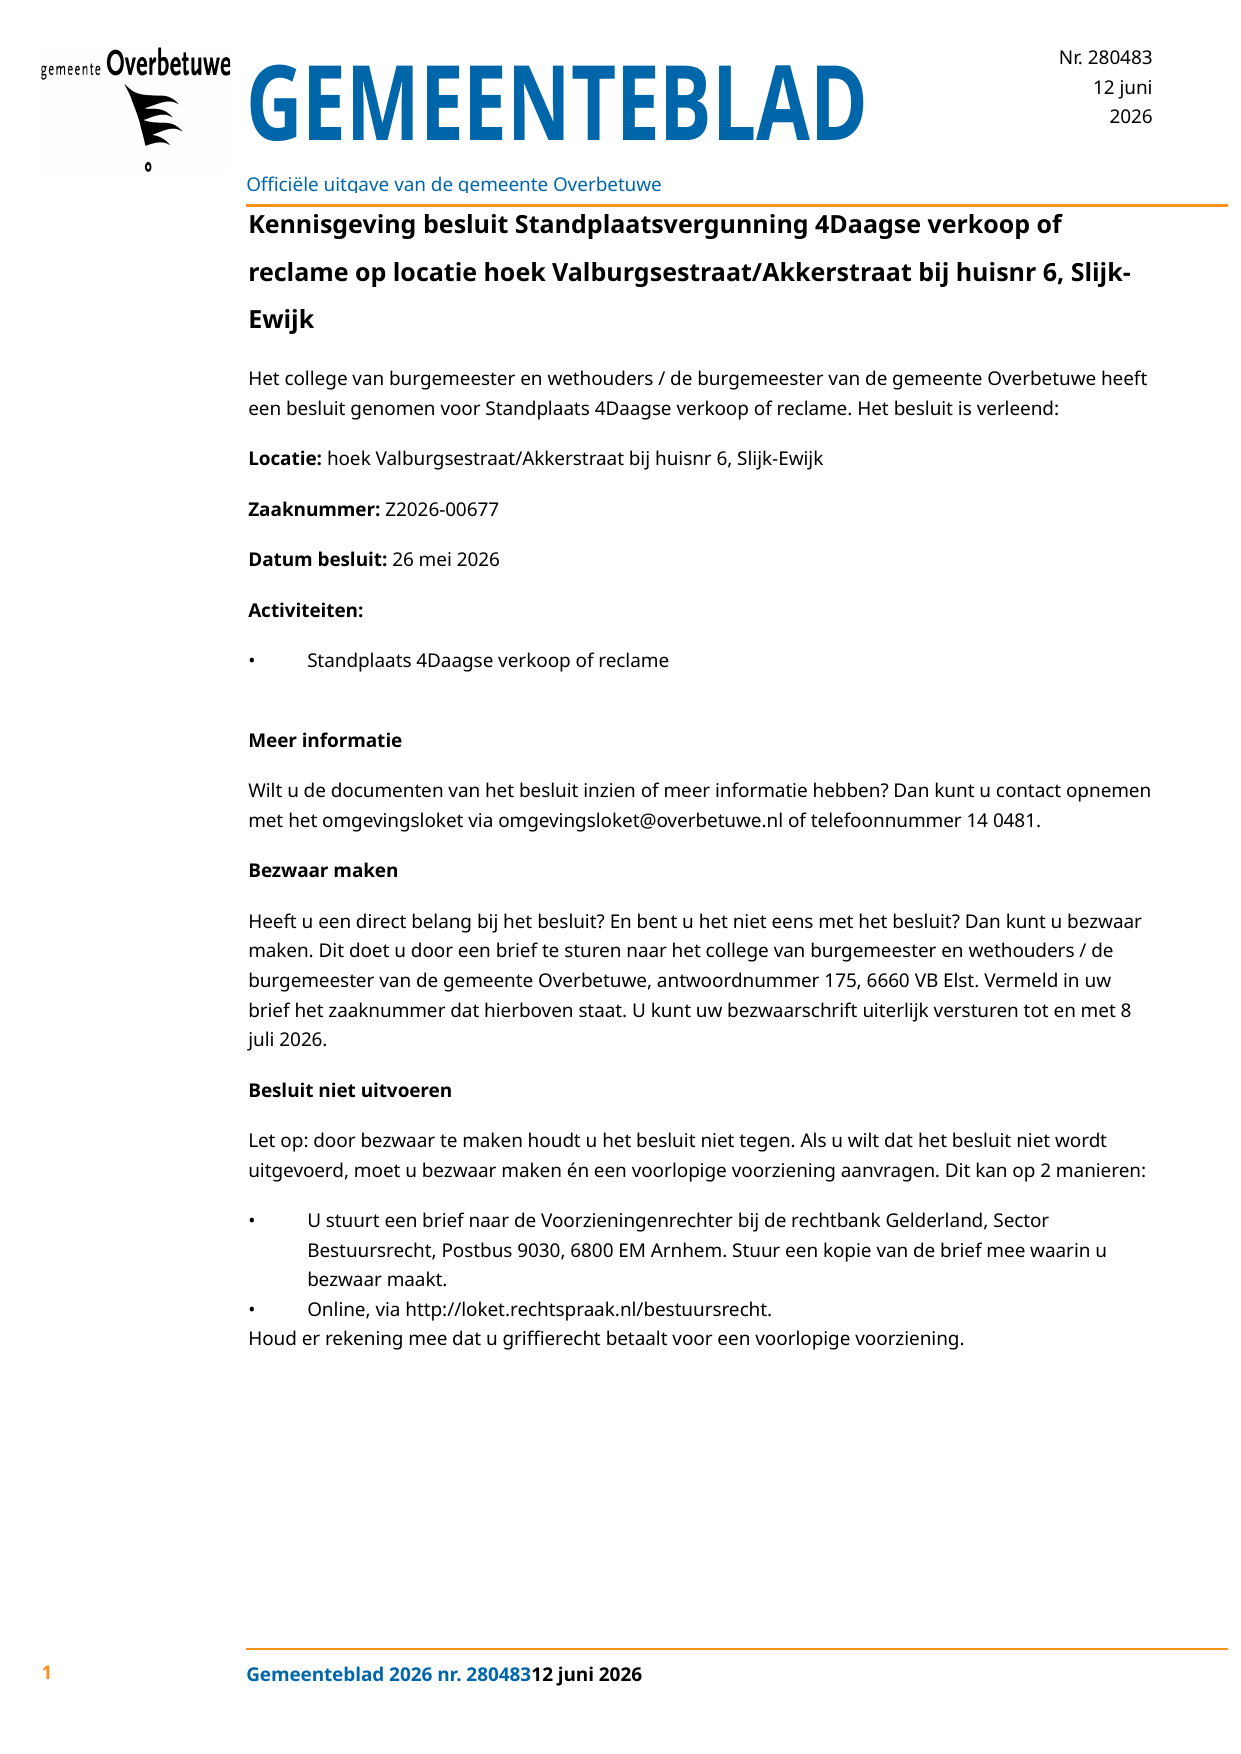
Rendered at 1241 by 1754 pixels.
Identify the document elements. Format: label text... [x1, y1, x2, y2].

text Het college van burgemeester en wethouders / de burgemeester van de gemeente Overbetuwe heeft een besluit genomen voor Standplaats 4Daagse verkoop of reclame. Het besluit is verleend: [248, 366, 1152, 421]
text Datum besluit: 26 mei 2026 [248, 546, 1152, 572]
text Kennisgeving besluit Standplaatsvergunning 4Daagse verkoop of reclame op locatie hoek Valburgsestraat/Akkerstraat bij huisnr 6, Slijk-Ewijk [248, 207, 1152, 336]
text Activiteiten: [248, 597, 1152, 622]
text Wilt u de documenten van het besluit inzien of meer informatie hebben? Dan kunt u contact opnemen met het omgevingsloket via omgevingsloket@overbetuwe.nl of telefoonnummer 14 0481. [248, 778, 1152, 833]
text Meer informatie [248, 727, 1152, 753]
text Besluit niet uitvoeren [248, 1077, 1152, 1102]
list Standplaats 4Daagse verkoop of reclame [248, 647, 1152, 673]
list Online, via http://loket.rechtspraak.nl/bestuursrecht. [248, 1296, 1152, 1322]
text Heeft u een direct belang bij het besluit? En bent u het niet eens met het besluit? Dan kunt u bezwaar maken. Dit doet u door een brief te sturen naar het college van burgemeester en wethouders / de burgemeester van de gemeente Overbetuwe, antwoordnummer 175, 6660 VB Elst. Vermeld in uw brief het zaaknummer dat hierboven staat. U kunt uw bezwaarschrift uiterlijk versturen tot en met 8 juli 2026. [248, 908, 1152, 1052]
text Let op: door bezwaar te maken houdt u het besluit niet tegen. Als u wilt dat het besluit niet wordt uitgevoerd, moet u bezwaar maken én een voorlopige voorziening aanvragen. Dit kan op 2 manieren: [248, 1127, 1152, 1182]
picture [41, 47, 231, 172]
list U stuurt een brief naar de Voorzieningenrechter bij de rechtbank Gelderland, Sector Bestuursrecht, Postbus 9030, 6800 EM Arnhem. Stuur een kopie van de brief mee waarin u bezwaar maakt. [248, 1207, 1152, 1292]
text Bezwaar maken [248, 858, 1152, 883]
text Locatie: hoek Valburgsestraat/Akkerstraat bij huisnr 6, Slijk-Ewijk [248, 446, 1152, 471]
text Houd er rekening mee dat u griffierecht betaalt voor een voorlopige voorziening. [248, 1326, 1152, 1351]
text Zaaknummer: Z2026-00677 [248, 496, 1152, 522]
